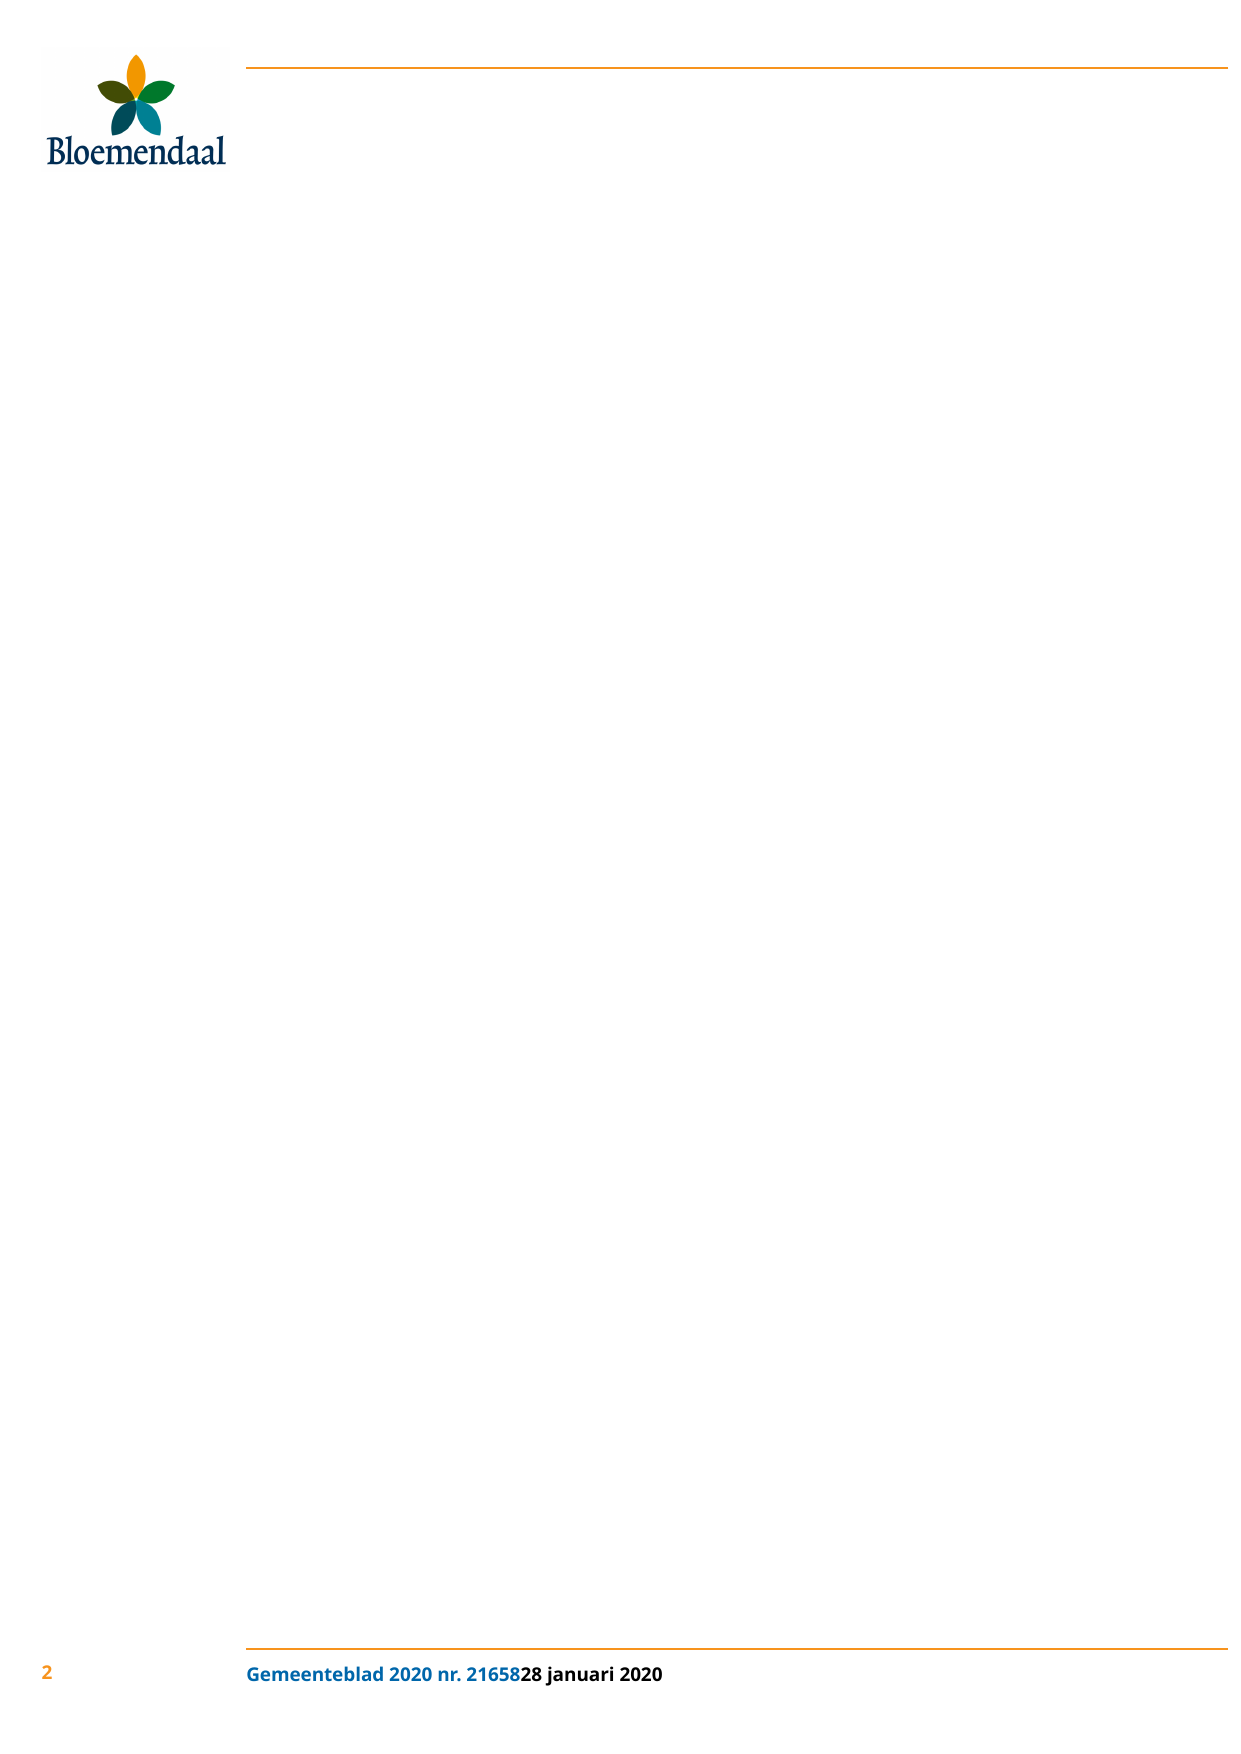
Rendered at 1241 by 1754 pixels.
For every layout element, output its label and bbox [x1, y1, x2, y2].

picture [41, 47, 231, 172]
